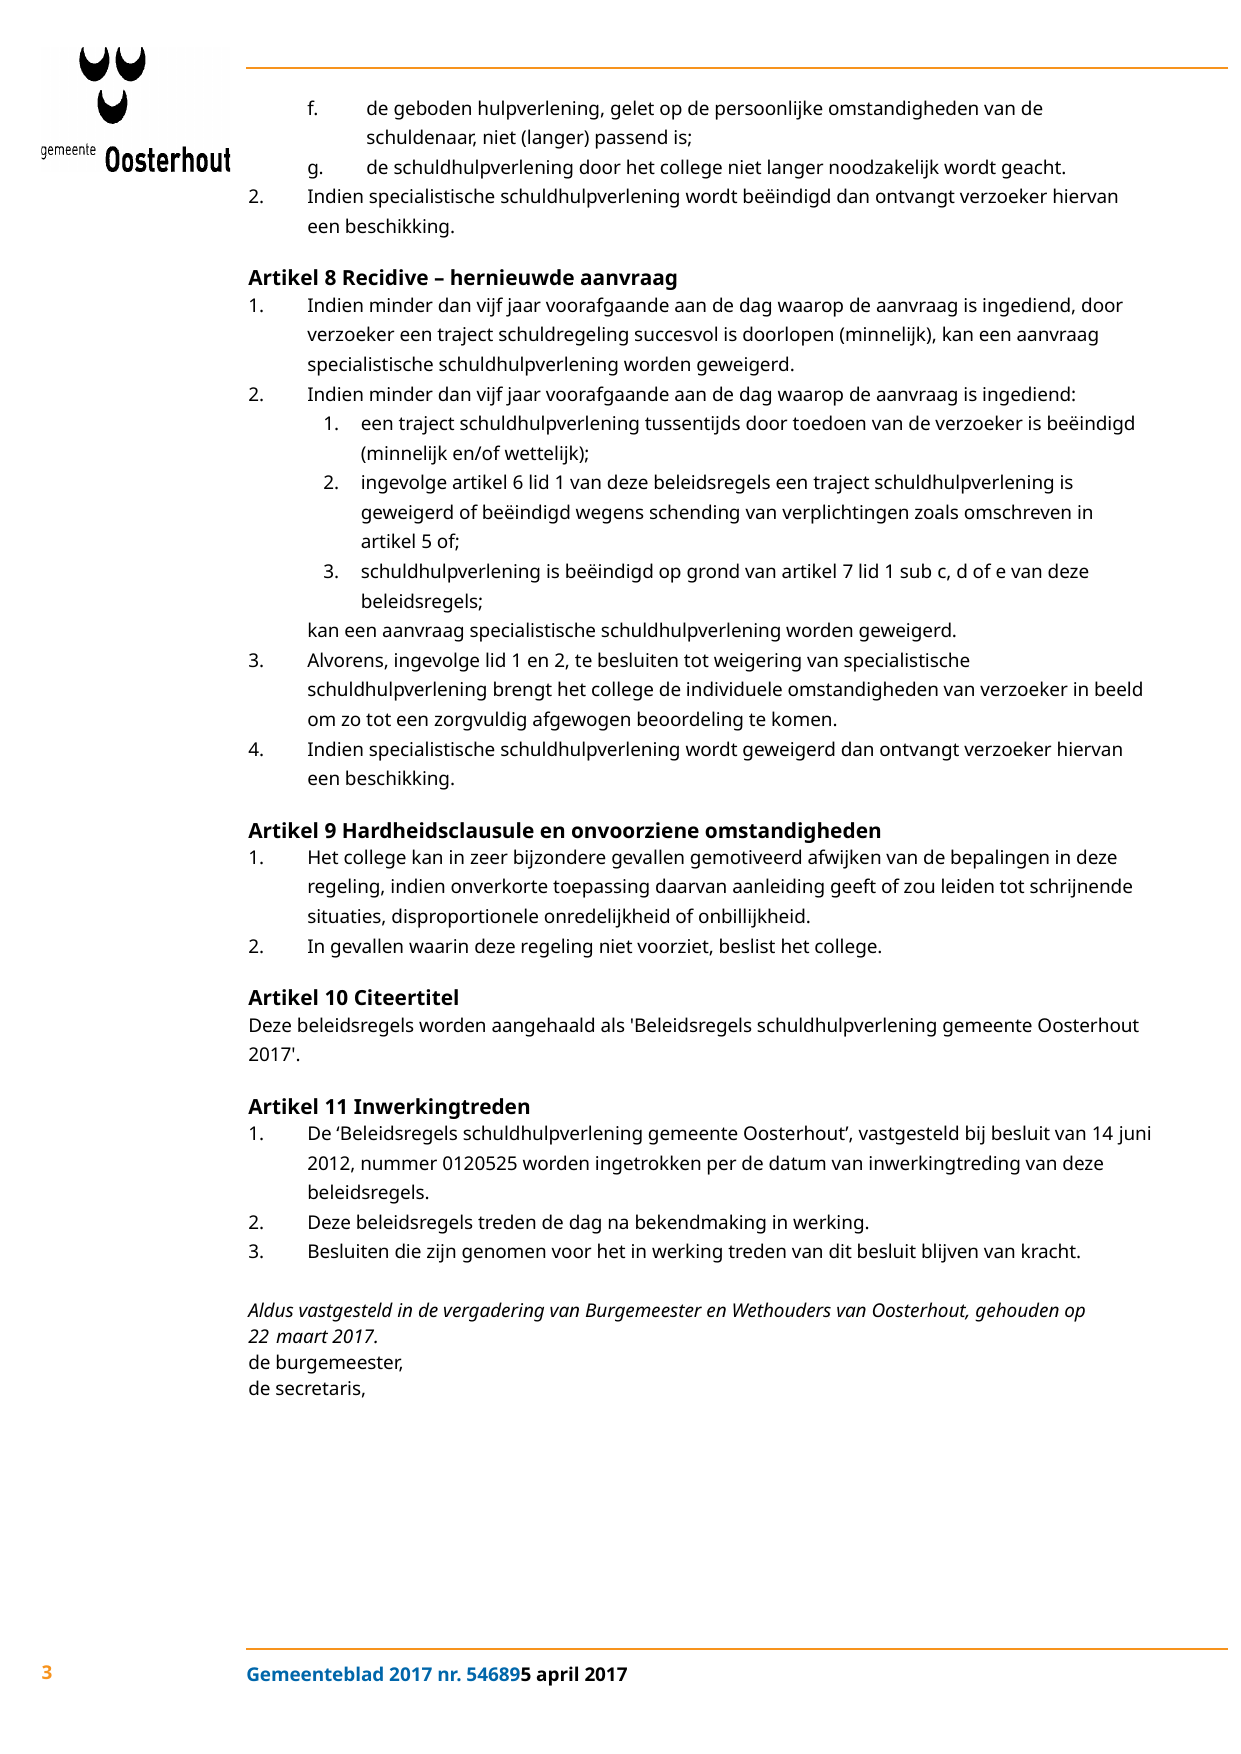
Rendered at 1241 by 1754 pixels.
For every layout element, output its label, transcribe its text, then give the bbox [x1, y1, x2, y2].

list Indien minder dan vijf jaar voorafgaande aan de dag waarop de aanvraag is ingediend, door verzoeker een traject schuldregeling succesvol is doorlopen (minnelijk), kan een aanvraag specialistische schuldhulpverlening worden geweigerd. [248, 292, 1152, 377]
list Indien specialistische schuldhulpverlening wordt geweigerd dan ontvangt verzoeker hiervan een beschikking. [248, 736, 1152, 791]
list schuldhulpverlening is beëindigd op grond van artikel 7 lid 1 sub c, d of e van deze beleidsregels; [323, 558, 1152, 613]
list de schuldhulpverlening door het college niet langer noodzakelijk wordt geacht. [307, 154, 1152, 180]
list Het college kan in zeer bijzondere gevallen gemotiveerd afwijken van de bepalingen in deze regeling, indien onverkorte toepassing daarvan aanleiding geeft of zou leiden tot schrijnende situaties, disproportionele onredelijkheid of onbillijkheid. [248, 844, 1152, 929]
text de secretaris, [248, 1375, 1152, 1401]
list De ‘Beleidsregels schuldhulpverlening gemeente Oosterhout’, vastgesteld bij besluit van 14 juni 2012, nummer 0120525 worden ingetrokken per de datum van inwerkingtreding van deze beleidsregels. [248, 1120, 1152, 1205]
text Artikel 11 Inwerkingtreden [248, 1092, 1152, 1120]
list Indien specialistische schuldhulpverlening wordt beëindigd dan ontvangt verzoeker hiervan een beschikking. [248, 183, 1152, 239]
text Artikel 10 Citeertitel [248, 983, 1152, 1012]
text Aldus vastgesteld in de vergadering van Burgemeester en Wethouders van Oosterhout, gehouden op 22 maart 2017. [248, 1298, 1152, 1349]
text Artikel 8 Recidive – hernieuwde aanvraag [248, 263, 1152, 292]
list Indien minder dan vijf jaar voorafgaande aan de dag waarop de aanvraag is ingediend: [248, 381, 1152, 406]
list de geboden hulpverlening, gelet op de persoonlijke omstandigheden van de schuldenaar, niet (langer) passend is; [307, 95, 1152, 150]
text de burgemeester, [248, 1349, 1152, 1375]
list Deze beleidsregels treden de dag na bekendmaking in werking. [248, 1209, 1152, 1235]
text Artikel 9 Hardheidsclausule en onvoorziene omstandigheden [248, 816, 1152, 844]
list Besluiten die zijn genomen voor het in werking treden van dit besluit blijven van kracht. [248, 1238, 1152, 1264]
list kan een aanvraag specialistische schuldhulpverlening worden geweigerd. [248, 617, 1152, 643]
list ingevolge artikel 6 lid 1 van deze beleidsregels een traject schuldhulpverlening is geweigerd of beëindigd wegens schending van verplichtingen zoals omschreven in artikel 5 of; [323, 469, 1152, 554]
text Deze beleidsregels worden aangehaald als 'Beleidsregels schuldhulpverlening gemeente Oosterhout 2017'. [248, 1012, 1152, 1067]
list Alvorens, ingevolge lid 1 en 2, te besluiten tot weigering van specialistische schuldhulpverlening brengt het college de individuele omstandigheden van verzoeker in beeld om zo tot een zorgvuldig afgewogen beoordeling te komen. [248, 647, 1152, 732]
list In gevallen waarin deze regeling niet voorziet, beslist het college. [248, 933, 1152, 959]
picture [41, 47, 231, 172]
list een traject schuldhulpverlening tussentijds door toedoen van de verzoeker is beëindigd (minnelijk en/of wettelijk); [323, 410, 1152, 466]
